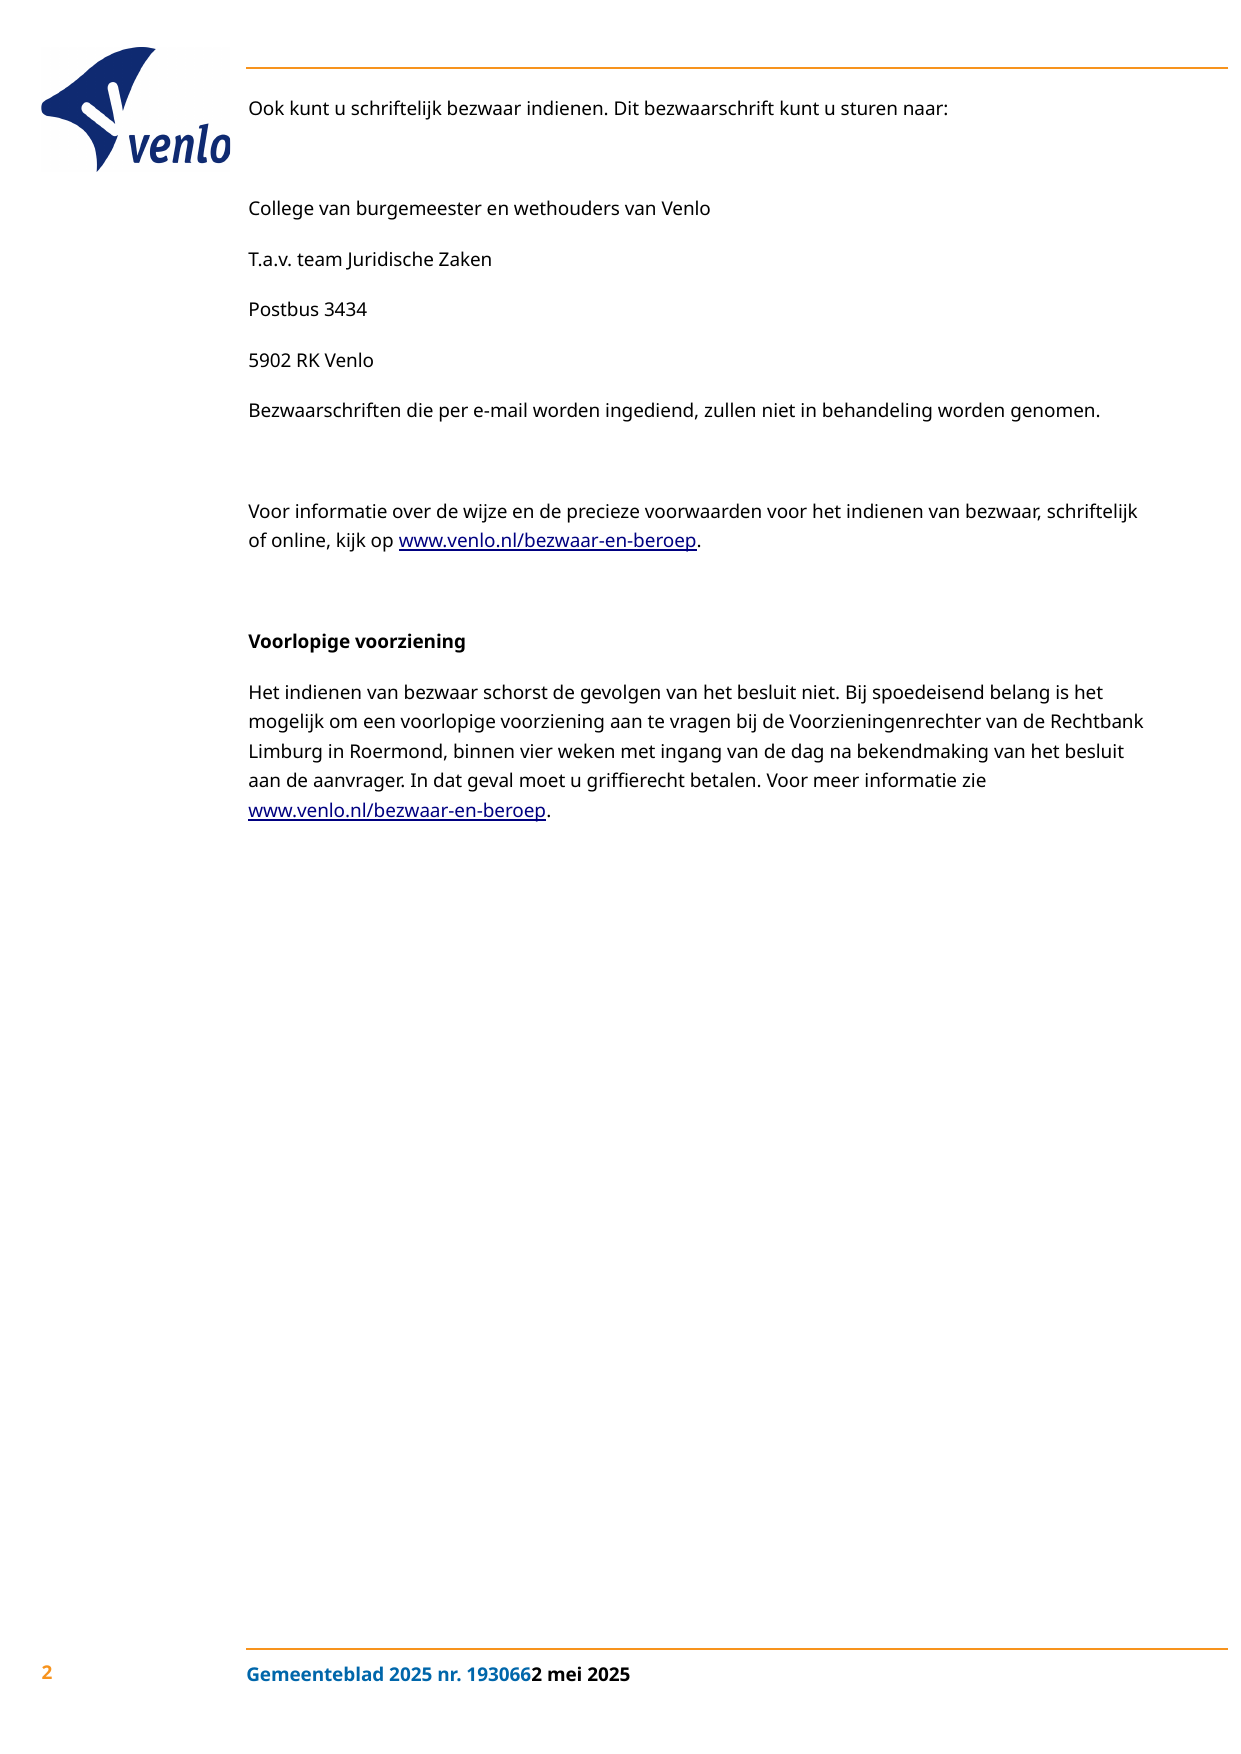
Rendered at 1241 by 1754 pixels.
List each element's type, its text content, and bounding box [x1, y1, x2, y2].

text Voorlopige voorziening [248, 628, 1152, 654]
text Ook kunt u schriftelijk bezwaar indienen. Dit bezwaarschrift kunt u sturen naar: [248, 95, 1152, 121]
text College van burgemeester en wethouders van Venlo [248, 196, 1152, 221]
text Bezwaarschriften die per e-mail worden ingediend, zullen niet in behandeling worden genomen. [248, 397, 1152, 423]
text 5902 RK Venlo [248, 347, 1152, 373]
text T.a.v. team Juridische Zaken [248, 246, 1152, 272]
text Het indienen van bezwaar schorst de gevolgen van het besluit niet. Bij spoedeisend belang is het mogelijk om een voorlopige voorziening aan te vragen bij de Voorzieningenrechter van de Rechtbank Limburg in Roermond, binnen vier weken met ingang van de dag na bekendmaking van het besluit aan de aanvrager. In dat geval moet u griffierecht betalen. Voor meer informatie zie www.venlo.nl/bezwaar-en-beroep. [248, 679, 1152, 823]
text Postbus 3434 [248, 296, 1152, 322]
text Voor informatie over de wijze en de precieze voorwaarden voor het indienen van bezwaar, schriftelijk of online, kijk op www.venlo.nl/bezwaar-en-beroep. [248, 498, 1152, 553]
picture [41, 47, 231, 172]
